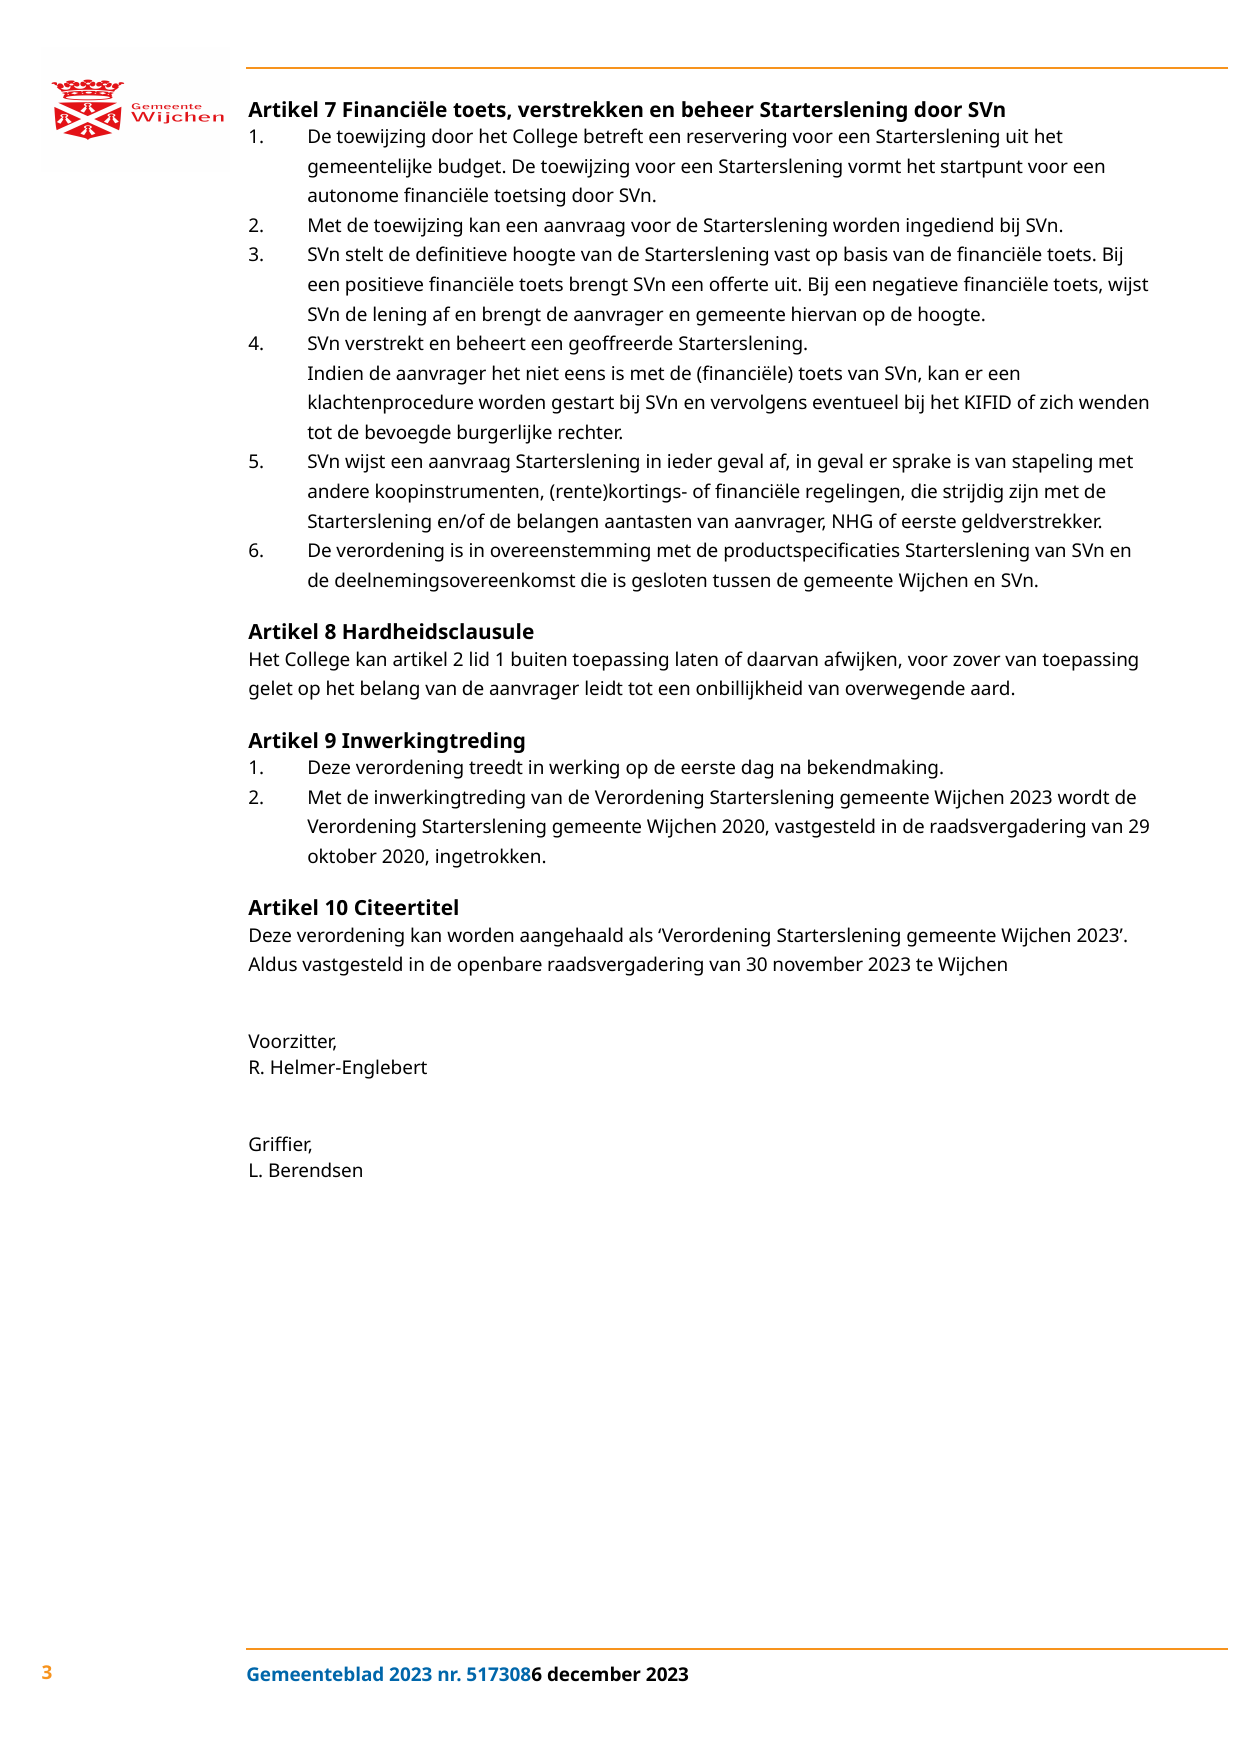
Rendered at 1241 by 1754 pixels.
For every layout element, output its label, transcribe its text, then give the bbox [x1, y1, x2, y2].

list SVn stelt de definitieve hoogte van de Starterslening vast op basis van de financiële toets. Bij een positieve financiële toets brengt SVn een offerte uit. Bij een negatieve financiële toets, wijst SVn de lening af en brengt de aanvrager en gemeente hiervan op de hoogte. [248, 242, 1152, 326]
text Voorzitter, [248, 1029, 1152, 1054]
text Het College kan artikel 2 lid 1 buiten toepassing laten of daarvan afwijken, voor zover van toepassing gelet op het belang van de aanvrager leidt tot een onbillijkheid van overwegende aard. [248, 646, 1152, 701]
list Indien de aanvrager het niet eens is met de (financiële) toets van SVn, kan er een klachtenprocedure worden gestart bij SVn en vervolgens eventueel bij het KIFID of zich wenden tot de bevoegde burgerlijke rechter. [248, 360, 1152, 445]
list Met de inwerkingtreding van de Verordening Starterslening gemeente Wijchen 2023 wordt de Verordening Starterslening gemeente Wijchen 2020, vastgesteld in de raadsvergadering van 29 oktober 2020, ingetrokken. [248, 784, 1152, 869]
picture [41, 47, 231, 172]
text Artikel 10 Citeertitel [248, 893, 1152, 922]
text Deze verordening kan worden aangehaald als ‘Verordening Starterslening gemeente Wijchen 2023’. [248, 922, 1152, 948]
text Aldus vastgesteld in de openbare raadsvergadering van 30 november 2023 te Wijchen [248, 951, 1152, 977]
list Deze verordening treedt in werking op de eerste dag na bekendmaking. [248, 754, 1152, 780]
text Artikel 9 Inwerkingtreding [248, 726, 1152, 754]
list De toewijzing door het College betreft een reservering voor een Starterslening uit het gemeentelijke budget. De toewijzing voor een Starterslening vormt het startpunt voor een autonome financiële toetsing door SVn. [248, 123, 1152, 208]
text Artikel 8 Hardheidsclausule [248, 617, 1152, 646]
list De verordening is in overeenstemming met de productspecificaties Starterslening van SVn en de deelnemingsovereenkomst die is gesloten tussen de gemeente Wijchen en SVn. [248, 537, 1152, 593]
list Met de toewijzing kan een aanvraag voor de Starterslening worden ingediend bij SVn. [248, 212, 1152, 238]
text Griffier, [248, 1132, 1152, 1157]
text Artikel 7 Financiële toets, verstrekken en beheer Starterslening door SVn [248, 95, 1152, 123]
list SVn verstrekt en beheert een geoffreerde Starterslening. [248, 330, 1152, 356]
list SVn wijst een aanvraag Starterslening in ieder geval af, in geval er sprake is van stapeling met andere koopinstrumenten, (rente)kortings- of financiële regelingen, die strijdig zijn met de Starterslening en/of de belangen aantasten van aanvrager, NHG of eerste geldverstrekker. [248, 449, 1152, 533]
text R. Helmer-Englebert [248, 1054, 1152, 1080]
text L. Berendsen [248, 1157, 1152, 1183]
